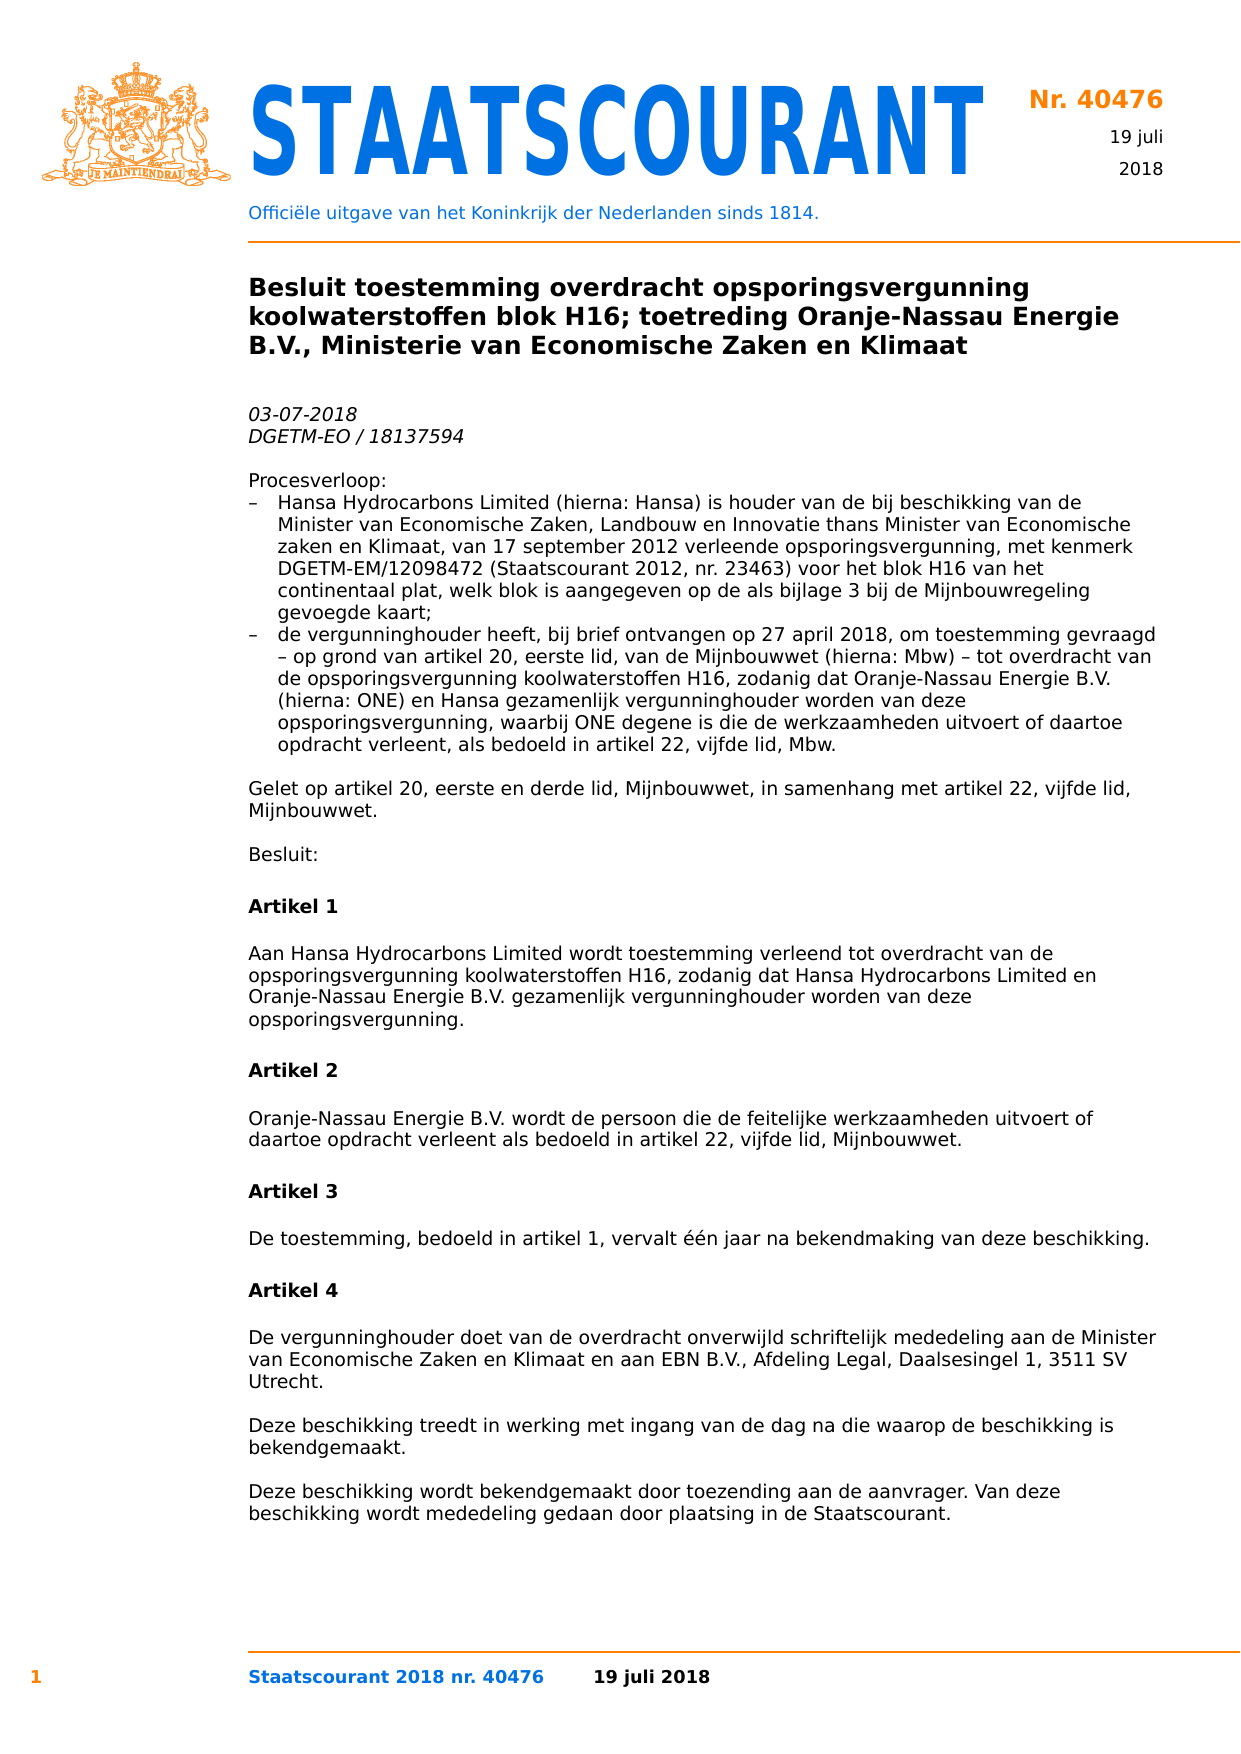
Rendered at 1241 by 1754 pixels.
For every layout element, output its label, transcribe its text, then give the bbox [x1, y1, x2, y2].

picture [41, 62, 231, 186]
text – de vergunninghouder heeft, bij brief ontvangen op 27 april 2018, om toestemming gevraagd – op grond van artikel 20, eerste lid, van de Mijnbouwwet (hierna: Mbw) – tot overdracht van de opsporingsvergunning koolwaterstoffen H16, zodanig dat Oranje-Nassau Energie B.V. (hierna: ONE) en Hansa gezamenlijk vergunninghouder worden van deze opsporingsvergunning, waarbij ONE degene is die de werkzaamheden uitvoert of daartoe opdracht verleent, als bedoeld in artikel 22, vijfde lid, Mbw. [248, 624, 1163, 756]
table_cell 2018 [998, 153, 1240, 203]
text Aan Hansa Hydrocarbons Limited wordt toestemming verleend tot overdracht van de opsporingsvergunning koolwaterstoffen H16, zodanig dat Hansa Hydrocarbons Limited en Oranje-Nassau Energie B.V. gezamenlijk vergunninghouder worden van deze opsporingsvergunning. [248, 942, 1163, 1030]
subtitle Artikel 1 [248, 896, 1163, 917]
text Gelet op artikel 20, eerste en derde lid, Mijnbouwwet, in samenhang met artikel 22, vijfde lid, Mijnbouwwet. [248, 778, 1163, 822]
text Procesverloop: [248, 470, 1163, 492]
table_header [25, 62, 248, 241]
text DGETM-EO / 18137594 [248, 426, 1163, 448]
text Deze beschikking wordt bekendgemaakt door toezending aan de aanvrager. Van deze beschikking wordt mededeling gedaan door plaatsing in de Staatscourant. [248, 1481, 1163, 1525]
text De vergunninghouder doet van de overdracht onverwijld schriftelijk mededeling aan de Minister van Economische Zaken en Klimaat en aan EBN B.V., Afdeling Legal, Daalsesingel 1, 3511 SV Utrecht. [248, 1327, 1163, 1393]
subtitle Artikel 2 [248, 1060, 1163, 1082]
subtitle Artikel 4 [248, 1280, 1163, 1302]
text 03-07-2018 [248, 404, 1163, 426]
subtitle Besluit toestemming overdracht opsporingsvergunning koolwaterstoffen blok H16; toetreding Oranje-Nassau Energie B.V., Ministerie van Economische Zaken en Klimaat [248, 273, 1163, 361]
text Oranje-Nassau Energie B.V. wordt de persoon die de feitelijke werkzaamheden uitvoert of daartoe opdracht verleent als bedoeld in artikel 22, vijfde lid, Mijnbouwwet. [248, 1107, 1163, 1151]
table_header STAATSCOURANT [248, 62, 998, 203]
subtitle Artikel 3 [248, 1181, 1163, 1203]
table_cell Officiële uitgave van het Koninkrijk der Nederlanden sinds 1814. [248, 203, 1240, 241]
text – Hansa Hydrocarbons Limited (hierna: Hansa) is houder van de bij beschikking van de Minister van Economische Zaken, Landbouw en Innovatie thans Minister van Economische zaken en Klimaat, van 17 september 2012 verleende opsporingsvergunning, met kenmerk DGETM-EM/12098472 (Staatscourant 2012, nr. 23463) voor het blok H16 van het continentaal plat, welk blok is aangegeven op de als bijlage 3 bij de Mijnbouwregeling gevoegde kaart; [248, 492, 1163, 624]
text De toestemming, bedoeld in artikel 1, vervalt één jaar na bekendmaking van deze beschikking. [248, 1228, 1163, 1250]
text Deze beschikking treedt in werking met ingang van de dag na die waarop de beschikking is bekendgemaakt. [248, 1415, 1163, 1459]
table_header Nr. 40476 [998, 62, 1240, 121]
text Besluit: [248, 843, 1163, 866]
table_cell 19 juli [998, 121, 1240, 153]
